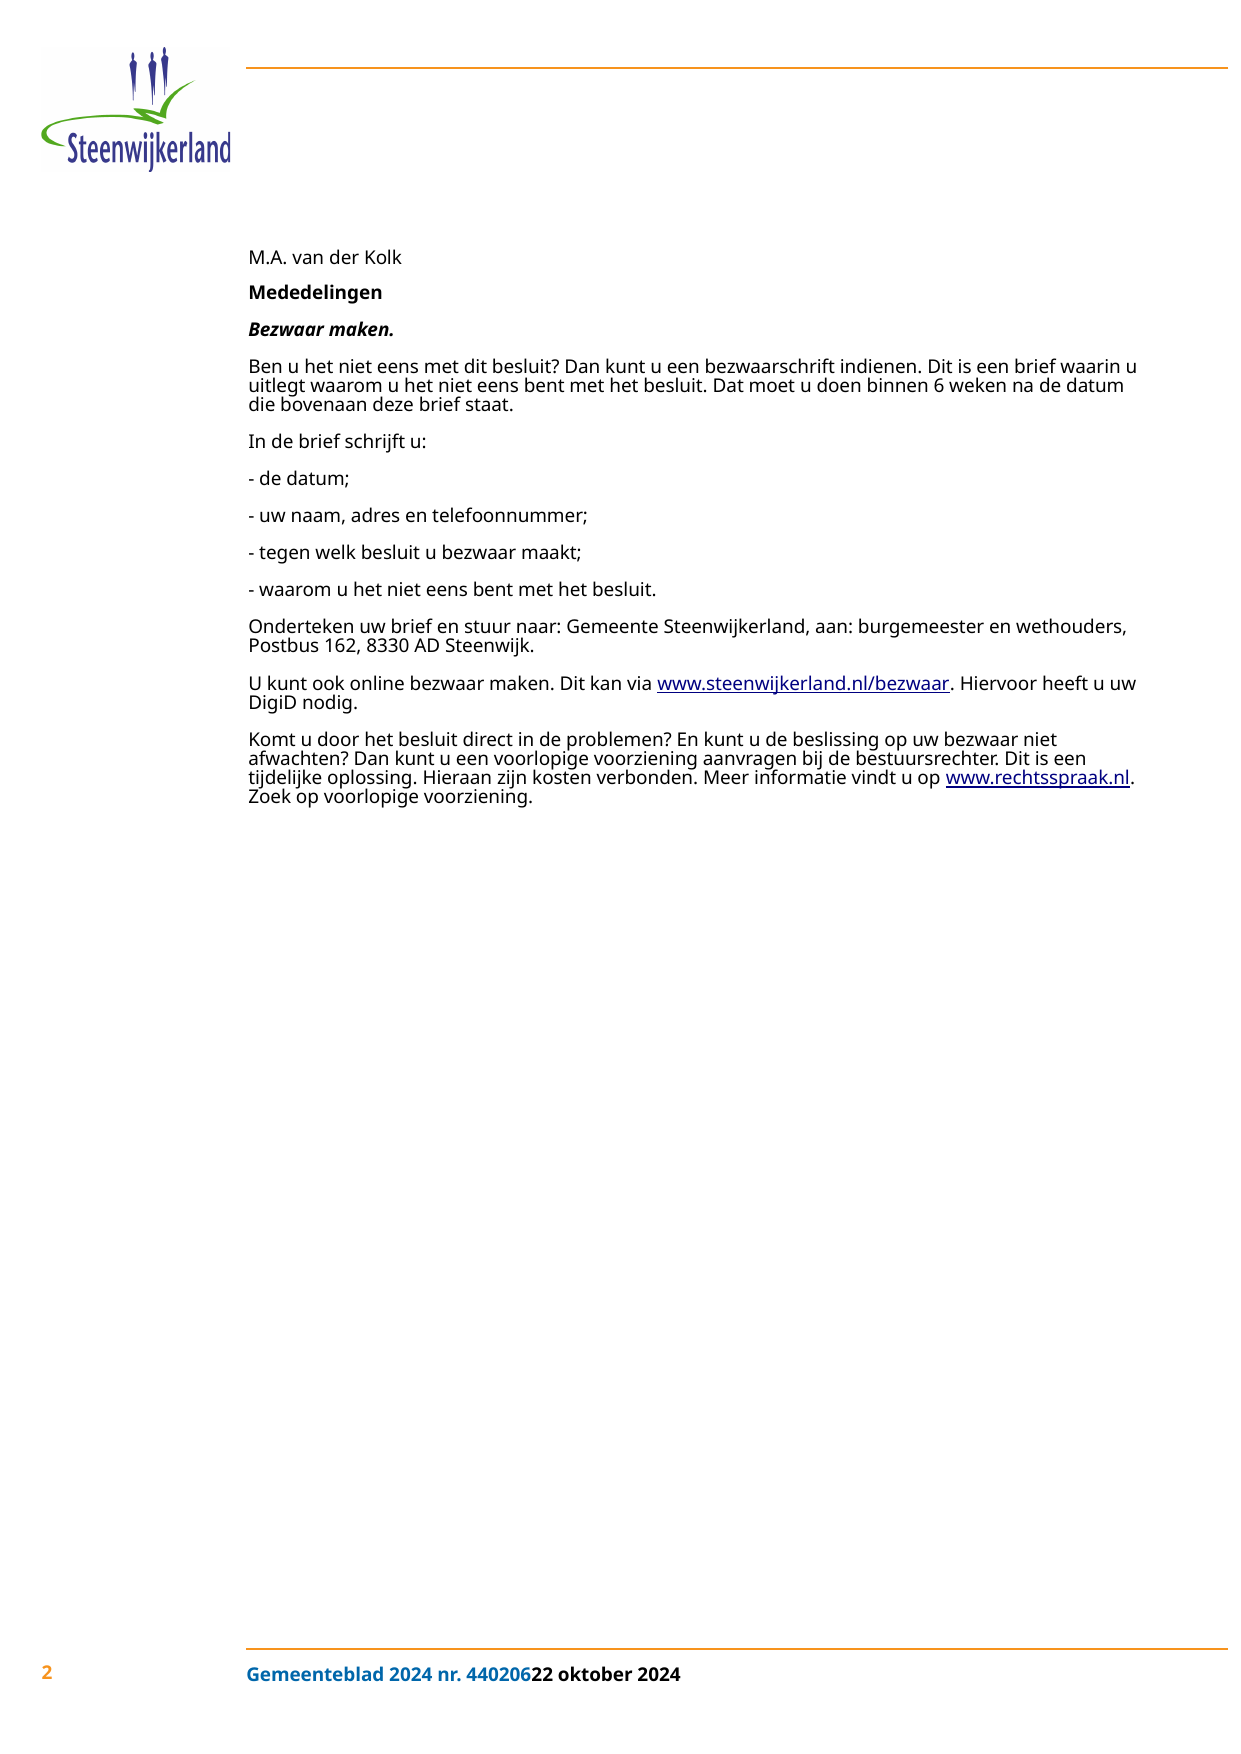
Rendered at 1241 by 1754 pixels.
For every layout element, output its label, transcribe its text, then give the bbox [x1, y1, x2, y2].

text - de datum; [248, 470, 1152, 489]
text Ben u het niet eens met dit besluit? Dan kunt u een bezwaarschrift indienen. Dit is een brief waarin u uitlegt waarom u het niet eens bent met het besluit. Dat moet u doen binnen 6 weken na de datum die bovenaan deze brief staat. [248, 358, 1152, 416]
text Komt u door het besluit direct in de problemen? En kunt u de beslissing op uw bezwaar niet afwachten? Dan kunt u een voorlopige voorziening aanvragen bij de bestuursrechter. Dit is een tijdelijke oplossing. Hieraan zijn kosten verbonden. Meer informatie vindt u op www.rechtsspraak.nl. Zoek op voorlopige voorziening. [248, 731, 1152, 808]
text - waarom u het niet eens bent met het besluit. [248, 581, 1152, 601]
text U kunt ook online bezwaar maken. Dit kan via www.steenwijkerland.nl/bezwaar. Hiervoor heeft u uw DigiD nodig. [248, 674, 1152, 713]
text Onderteken uw brief en stuur naar: Gemeente Steenwijkerland, aan: burgemeester en wethouders, Postbus 162, 8330 AD Steenwijk. [248, 618, 1152, 657]
text Bezwaar maken. [248, 321, 1152, 340]
text In de brief schrijft u: [248, 433, 1152, 453]
text M.A. van der Kolk [248, 244, 1152, 270]
text - uw naam, adres en telefoonnummer; [248, 507, 1152, 527]
picture [41, 47, 231, 172]
text Mededelingen [248, 284, 1152, 303]
text - tegen welk besluit u bezwaar maakt; [248, 544, 1152, 563]
